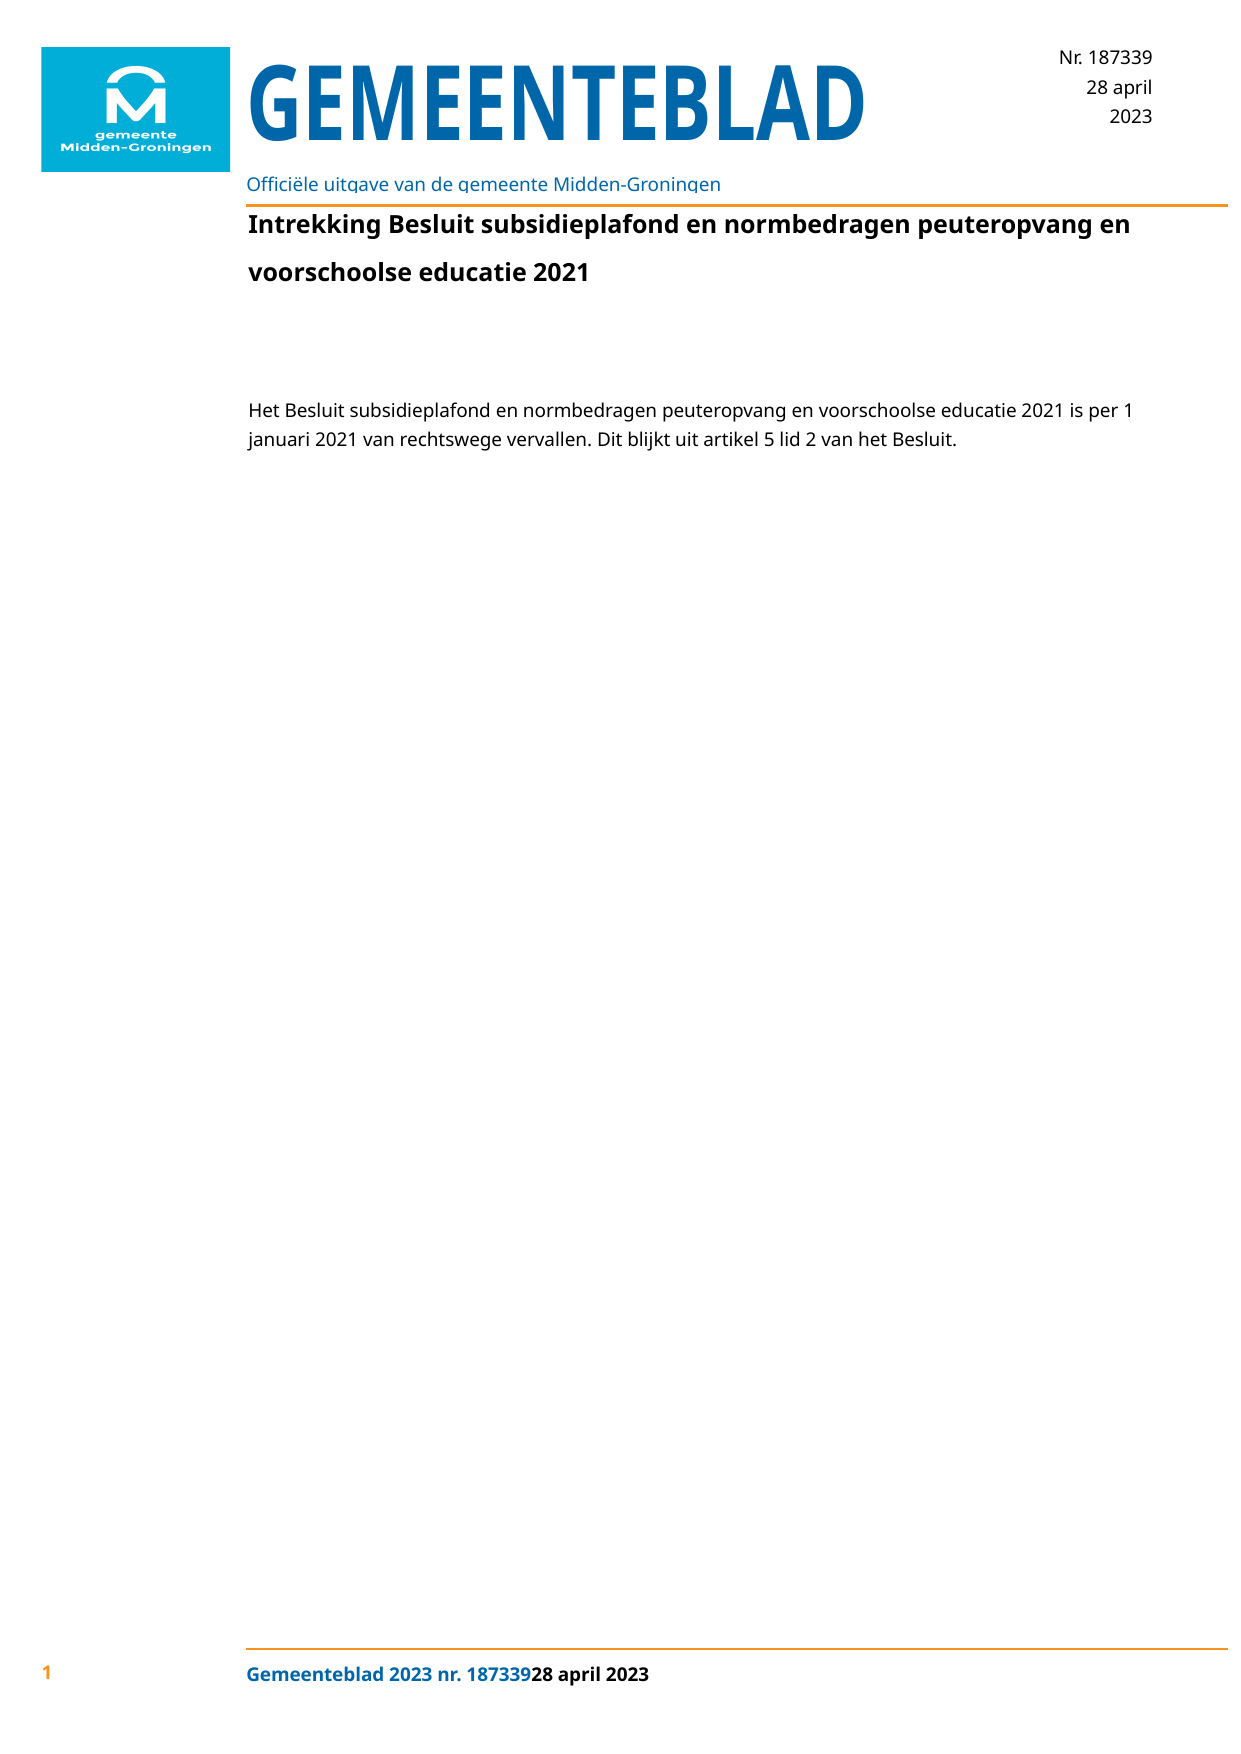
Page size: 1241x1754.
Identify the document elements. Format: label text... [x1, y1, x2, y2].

picture [184, 146, 190, 153]
picture [108, 66, 164, 82]
text Het Besluit subsidieplafond en normbedragen peuteropvang en voorschoolse educatie 2021 is per 1 januari 2021 van rechtswege vervallen. Dit blijkt uit artikel 5 lid 2 van het Besluit. [248, 397, 1152, 452]
picture [107, 89, 165, 122]
text Intrekking Besluit subsidieplafond en normbedragen peuteropvang en voorschoolse educatie 2021 [248, 207, 1152, 288]
